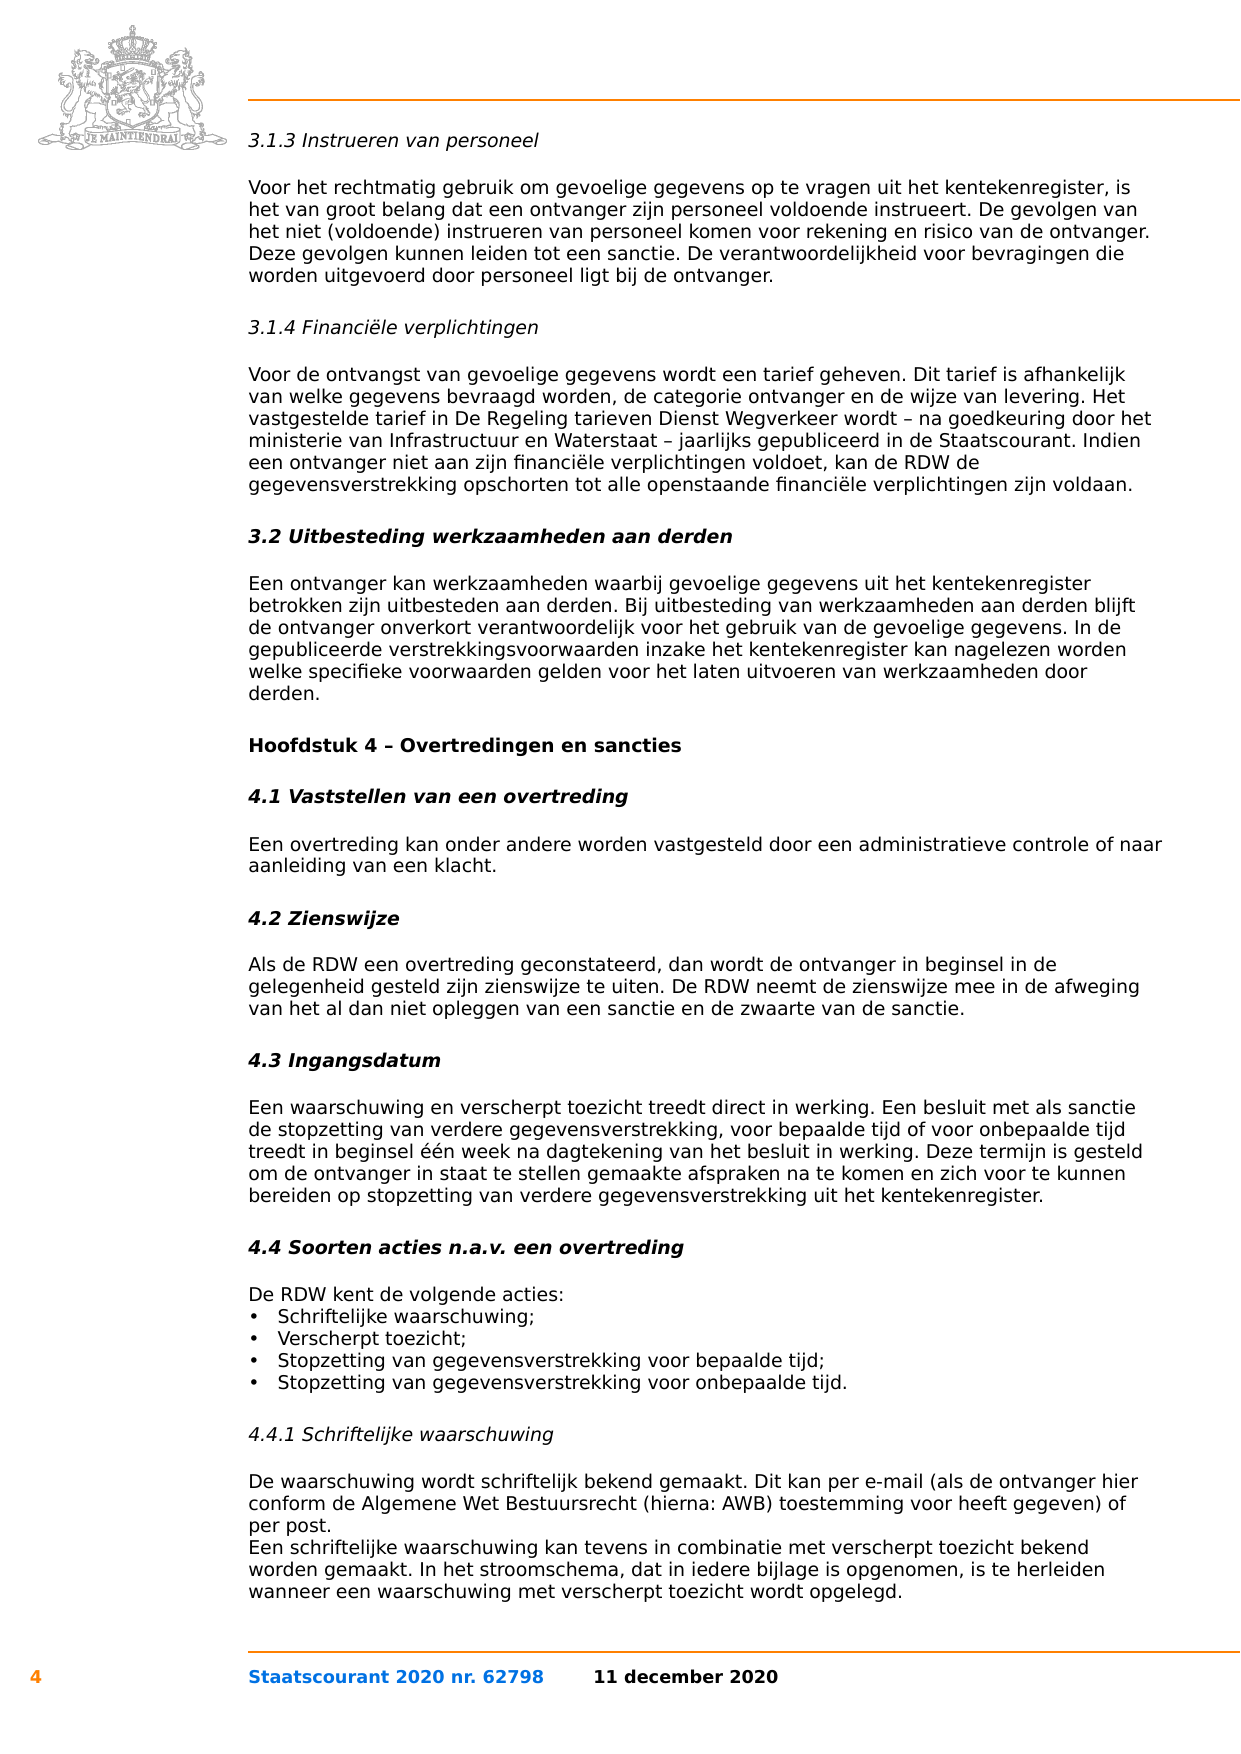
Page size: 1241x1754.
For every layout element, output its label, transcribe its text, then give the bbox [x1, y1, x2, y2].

text • Schriftelijke waarschuwing; [248, 1306, 1163, 1328]
subtitle 3.1.4 Financiële verplichtingen [248, 317, 1163, 339]
text • Verscherpt toezicht; [248, 1328, 1163, 1350]
subtitle 3.2 Uitbesteding werkzaamheden aan derden [248, 526, 1163, 548]
text Een schriftelijke waarschuwing kan tevens in combinatie met verscherpt toezicht bekend worden gemaakt. In het stroomschema, dat in iedere bijlage is opgenomen, is te herleiden wanneer een waarschuwing met verscherpt toezicht wordt opgelegd. [248, 1537, 1163, 1603]
text De waarschuwing wordt schriftelijk bekend gemaakt. Dit kan per e-mail (als de ontvanger hier conform de Algemene Wet Bestuursrecht (hierna: AWB) toestemming voor heeft gegeven) of per post. [248, 1471, 1163, 1537]
subtitle 3.1.3 Instrueren van personeel [248, 130, 1163, 152]
picture [38, 25, 227, 150]
subtitle 4.4 Soorten acties n.a.v. een overtreding [248, 1237, 1163, 1259]
subtitle Hoofdstuk 4 – Overtredingen en sancties [248, 734, 1163, 756]
text Als de RDW een overtreding geconstateerd, dan wordt de ontvanger in beginsel in de gelegenheid gesteld zijn zienswijze te uiten. De RDW neemt de zienswijze mee in de afweging van het al dan niet opleggen van een sanctie en de zwaarte van de sanctie. [248, 954, 1163, 1020]
text De RDW kent de volgende acties: [248, 1284, 1163, 1306]
text Een overtreding kan onder andere worden vastgesteld door een administratieve controle of naar aanleiding van een klacht. [248, 833, 1163, 877]
subtitle 4.3 Ingangsdatum [248, 1050, 1163, 1072]
text Een ontvanger kan werkzaamheden waarbij gevoelige gegevens uit het kentekenregister betrokken zijn uitbesteden aan derden. Bij uitbesteding van werkzaamheden aan derden blijft de ontvanger onverkort verantwoordelijk voor het gebruik van de gevoelige gegevens. In de gepubliceerde verstrekkingsvoorwaarden inzake het kentekenregister kan nagelezen worden welke specifieke voorwaarden gelden voor het laten uitvoeren van werkzaamheden door derden. [248, 573, 1163, 704]
text Een waarschuwing en verscherpt toezicht treedt direct in werking. Een besluit met als sanctie de stopzetting van verdere gegevensverstrekking, voor bepaalde tijd of voor onbepaalde tijd treedt in beginsel één week na dagtekening van het besluit in werking. Deze termijn is gesteld om de ontvanger in staat te stellen gemaakte afspraken na te komen en zich voor te kunnen bereiden op stopzetting van verdere gegevensverstrekking uit het kentekenregister. [248, 1097, 1163, 1207]
subtitle 4.4.1 Schriftelijke waarschuwing [248, 1424, 1163, 1446]
subtitle 4.2 Zienswijze [248, 907, 1163, 929]
subtitle 4.1 Vaststellen van een overtreding [248, 786, 1163, 808]
text • Stopzetting van gegevensverstrekking voor onbepaalde tijd. [248, 1372, 1163, 1394]
text Voor de ontvangst van gevoelige gegevens wordt een tarief geheven. Dit tarief is afhankelijk van welke gegevens bevraagd worden, de categorie ontvanger en de wijze van levering. Het vastgestelde tarief in De Regeling tarieven Dienst Wegverkeer wordt – na goedkeuring door het ministerie van Infrastructuur en Waterstaat – jaarlijks gepubliceerd in de Staatscourant. Indien een ontvanger niet aan zijn financiële verplichtingen voldoet, kan de RDW de gegevensverstrekking opschorten tot alle openstaande financiële verplichtingen zijn voldaan. [248, 364, 1163, 496]
text • Stopzetting van gegevensverstrekking voor bepaalde tijd; [248, 1350, 1163, 1372]
text Voor het rechtmatig gebruik om gevoelige gegevens op te vragen uit het kentekenregister, is het van groot belang dat een ontvanger zijn personeel voldoende instrueert. De gevolgen van het niet (voldoende) instrueren van personeel komen voor rekening en risico van de ontvanger. Deze gevolgen kunnen leiden tot een sanctie. De verantwoordelijkheid voor bevragingen die worden uitgevoerd door personeel ligt bij de ontvanger. [248, 177, 1163, 287]
